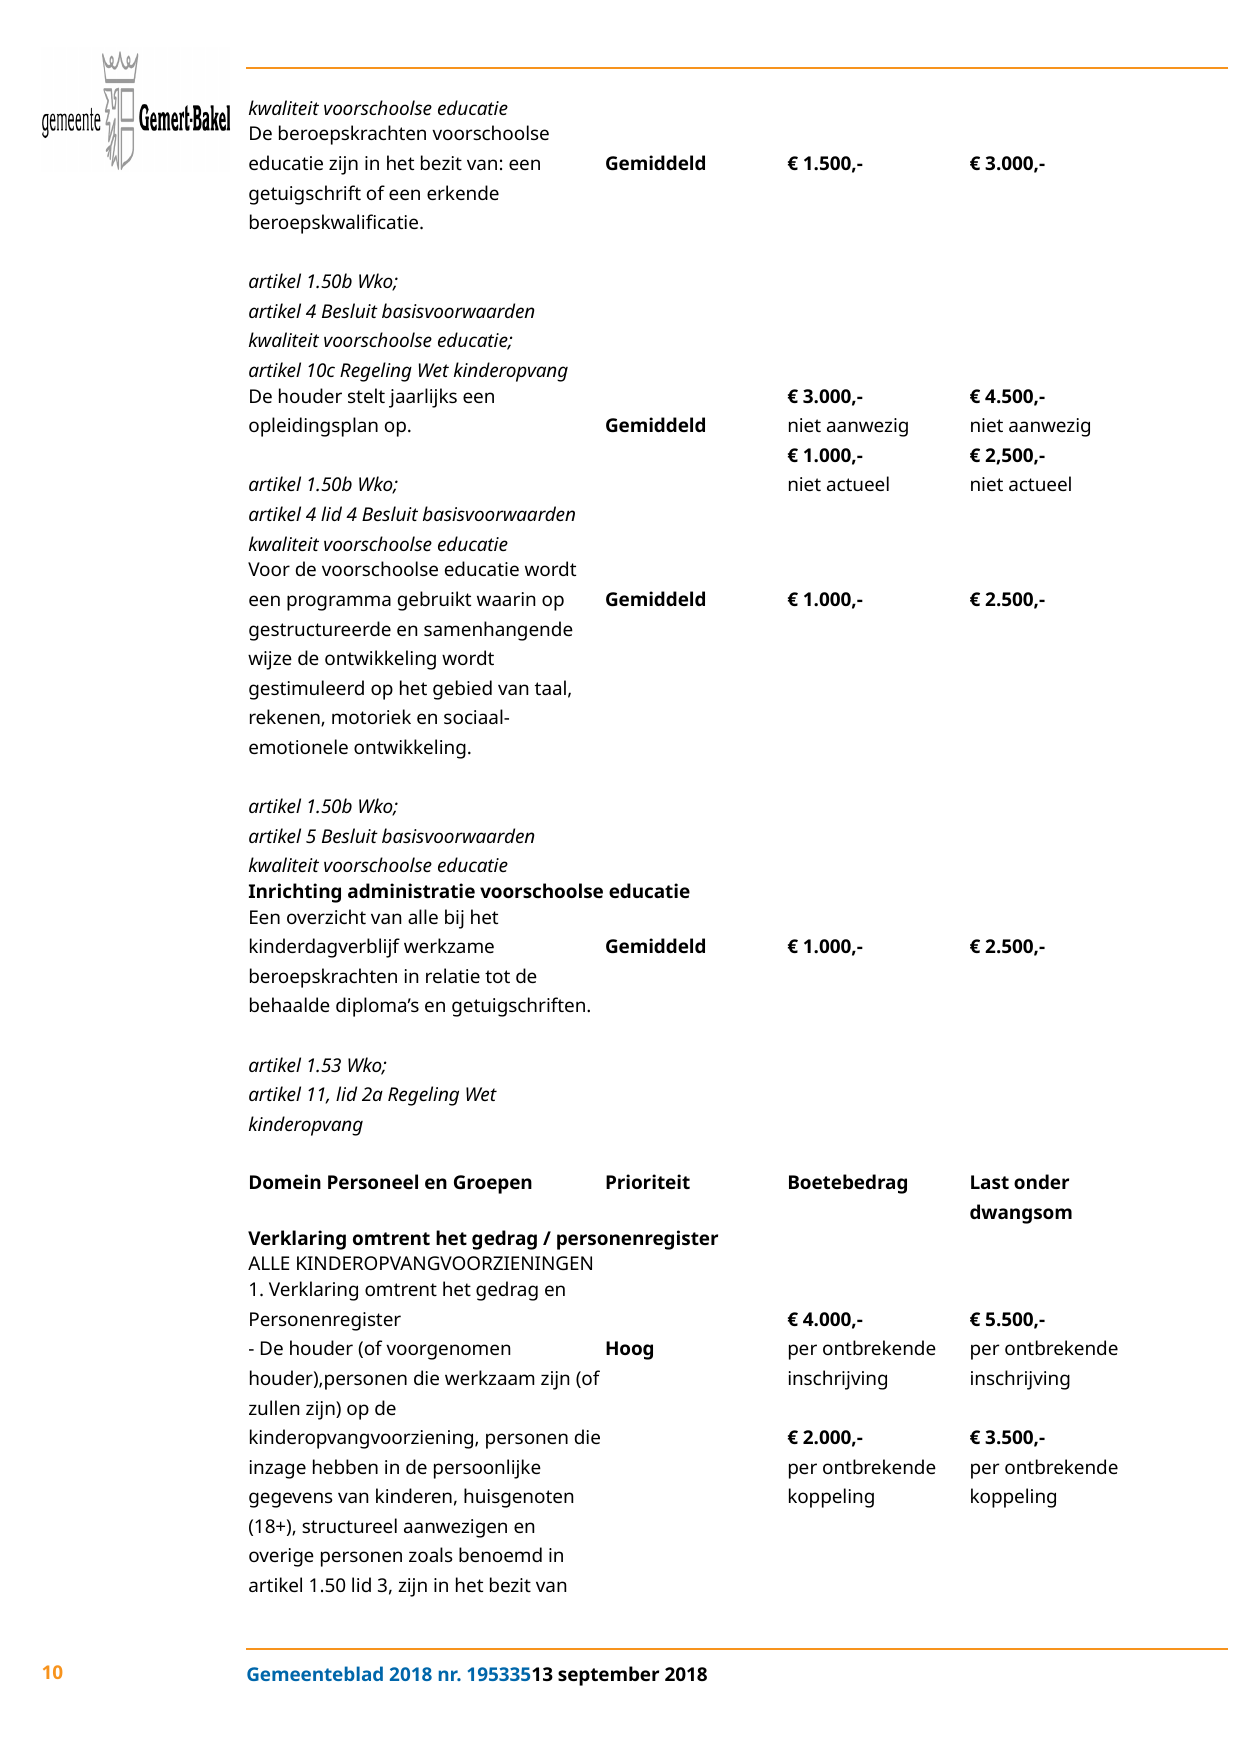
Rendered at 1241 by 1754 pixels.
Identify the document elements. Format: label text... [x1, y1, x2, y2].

picture [41, 47, 231, 172]
table_cell De houder stelt jaarlijks een opleidingsplan op. artikel 1.50b Wko; artikel 4 lid 4 Besluit basisvoorwaarden kwaliteit voorschoolse educatie [248, 383, 605, 557]
table_cell € 2.500,- [969, 904, 1152, 1137]
table_cell Hoog [605, 1276, 787, 1598]
table_header Domein Personeel en Groepen [248, 1170, 605, 1225]
table_cell Gemiddeld [605, 383, 787, 557]
table_cell 1. Verklaring omtrent het gedrag en Personenregister - De houder (of voorgenomen houder),personen die werkzaam zijn (of zullen zijn) op de kinderopvangvoorziening, personen die inzage hebben in de persoonlijke gegevens van kinderen, huisgenoten (18+), structureel aanwezigen en overige personen zoals benoemd in artikel 1.50 lid 3, zijn in het bezit van [248, 1276, 605, 1598]
table_cell Een overzicht van alle bij het kinderdagverblijf werkzame beroepskrachten in relatie tot de behaalde diploma’s en getuigschriften. artikel 1.53 Wko; artikel 11, lid 2a Regeling Wet kinderopvang [248, 904, 605, 1137]
table_header Boetebedrag [787, 1170, 969, 1225]
table_cell € 2.500,- [969, 557, 1152, 878]
table_cell Gemiddeld [605, 904, 787, 1137]
table_cell € 4.500,- niet aanwezig € 2,500,- niet actueel [969, 383, 1152, 557]
table_cell kwaliteit voorschoolse educatie [248, 95, 605, 121]
table_cell De beroepskrachten voorschoolse educatie zijn in het bezit van: een getuigschrift of een erkende beroepskwalificatie. artikel 1.50b Wko; artikel 4 Besluit basisvoorwaarden kwaliteit voorschoolse educatie; artikel 10c Regeling Wet kinderopvang [248, 121, 605, 383]
table_cell € 1.000,- [787, 904, 969, 1137]
table_cell Verklaring omtrent het gedrag / personenregister [248, 1225, 1152, 1251]
table_cell € 1.000,- [787, 557, 969, 878]
table_cell ALLE KINDEROPVANGVOORZIENINGEN [248, 1251, 1152, 1276]
table_cell [969, 95, 1152, 121]
table_cell Gemiddeld [605, 121, 787, 383]
table_cell € 4.000,- per ontbrekende inschrijving € 2.000,- per ontbrekende koppeling [787, 1276, 969, 1598]
table_cell Gemiddeld [605, 557, 787, 878]
table_header Prioriteit [605, 1170, 787, 1225]
table_header Last onder dwangsom [969, 1170, 1152, 1225]
table_cell € 1.500,- [787, 121, 969, 383]
table_cell € 5.500,- per ontbrekende inschrijving € 3.500,- per ontbrekende koppeling [969, 1276, 1152, 1598]
table_cell [605, 95, 787, 121]
table_cell € 3.000,- niet aanwezig € 1.000,- niet actueel [787, 383, 969, 557]
table_cell Inrichting administratie voorschoolse educatie [248, 878, 1152, 904]
table_cell € 3.000,- [969, 121, 1152, 383]
table_cell [787, 95, 969, 121]
table_cell Voor de voorschoolse educatie wordt een programma gebruikt waarin op gestructureerde en samenhangende wijze de ontwikkeling wordt gestimuleerd op het gebied van taal, rekenen, motoriek en sociaal-emotionele ontwikkeling. artikel 1.50b Wko; artikel 5 Besluit basisvoorwaarden kwaliteit voorschoolse educatie [248, 557, 605, 878]
